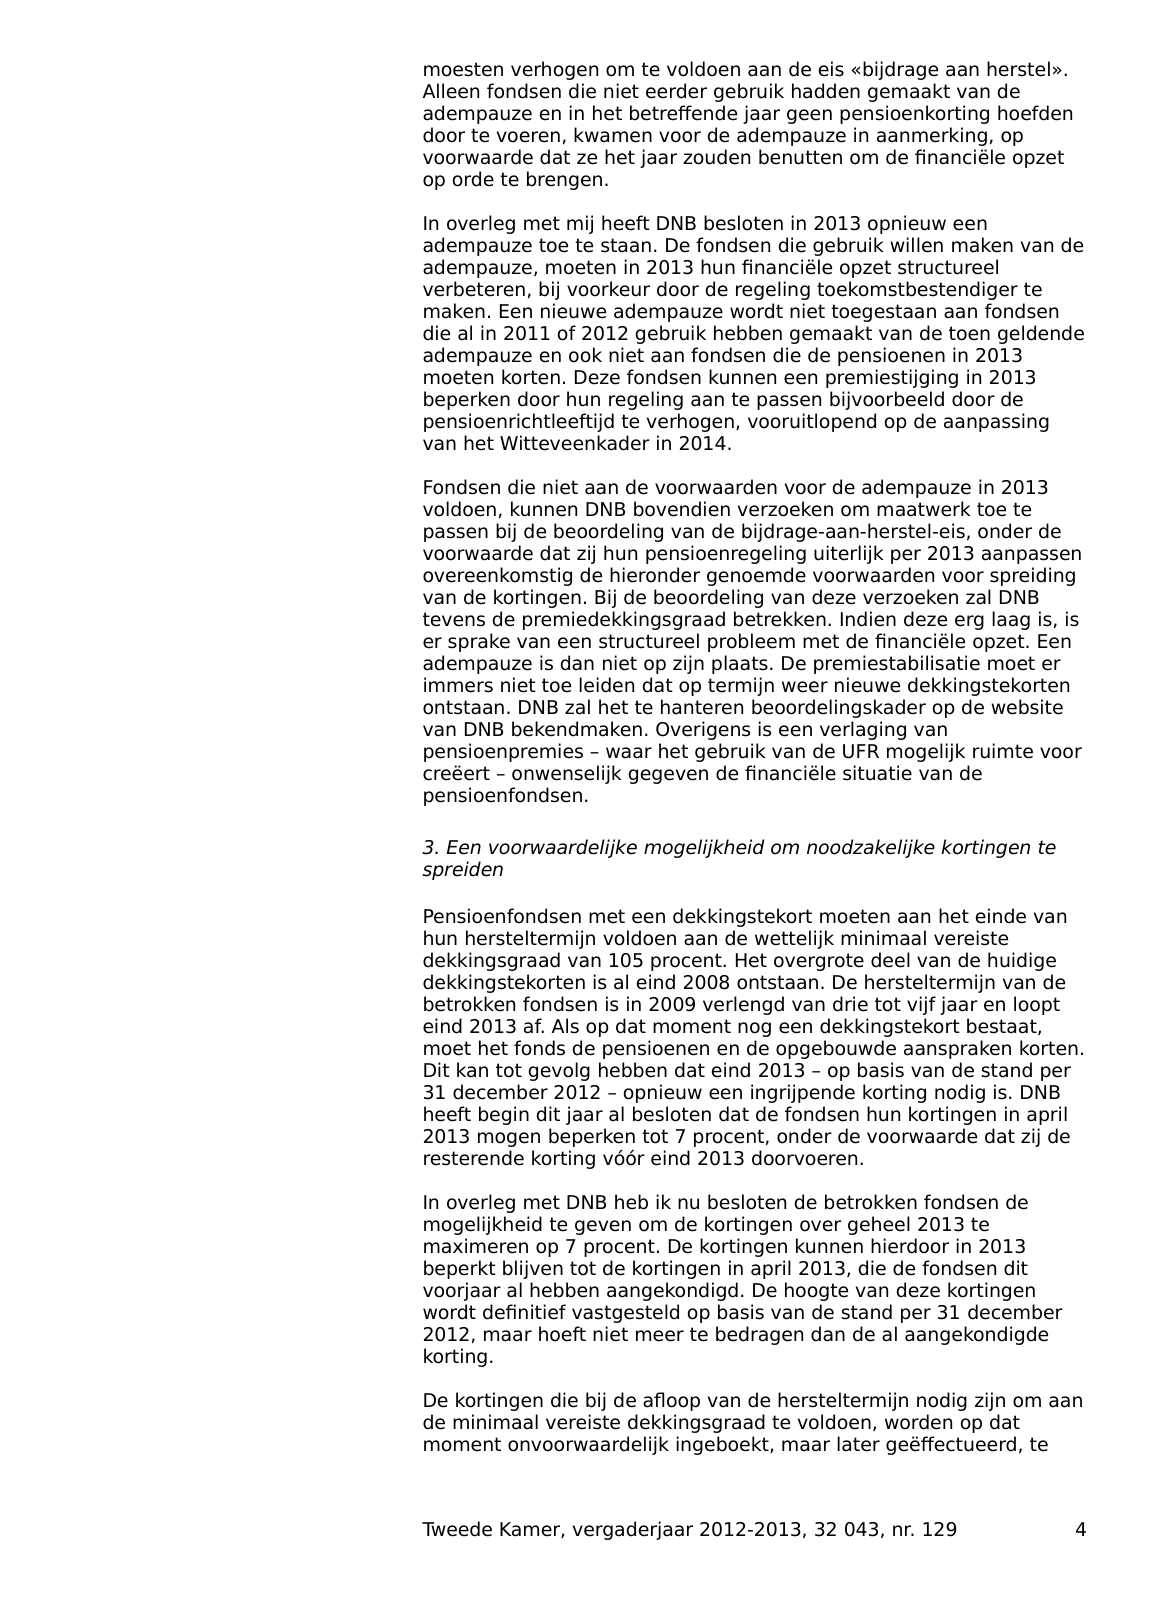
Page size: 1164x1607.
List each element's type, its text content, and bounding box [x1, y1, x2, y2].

text De kortingen die bij de afloop van de hersteltermijn nodig zijn om aan de minimaal vereiste dekkingsgraad te voldoen, worden op dat moment onvoorwaardelijk ingeboekt, maar later geëffectueerd, te [422, 1390, 1087, 1456]
text In overleg met mij heeft DNB besloten in 2013 opnieuw een adempauze toe te staan. De fondsen die gebruik willen maken van de adempauze, moeten in 2013 hun financiële opzet structureel verbeteren, bij voorkeur door de regeling toekomstbestendiger te maken. Een nieuwe adempauze wordt niet toegestaan aan fondsen die al in 2011 of 2012 gebruik hebben gemaakt van de toen geldende adempauze en ook niet aan fondsen die de pensioenen in 2013 moeten korten. Deze fondsen kunnen een premiestijging in 2013 beperken door hun regeling aan te passen bijvoorbeeld door de pensioenrichtleeftijd te verhogen, vooruitlopend op de aanpassing van het Witteveenkader in 2014. [422, 213, 1087, 455]
subtitle 3. Een voorwaardelijke mogelijkheid om noodzakelijke kortingen te spreiden [422, 837, 1087, 881]
text In overleg met DNB heb ik nu besloten de betrokken fondsen de mogelijkheid te geven om de kortingen over geheel 2013 te maximeren op 7 procent. De kortingen kunnen hierdoor in 2013 beperkt blijven tot de kortingen in april 2013, die de fondsen dit voorjaar al hebben aangekondigd. De hoogte van deze kortingen wordt definitief vastgesteld op basis van de stand per 31 december 2012, maar hoeft niet meer te bedragen dan de al aangekondigde korting. [422, 1192, 1087, 1367]
text Fondsen die niet aan de voorwaarden voor de adempauze in 2013 voldoen, kunnen DNB bovendien verzoeken om maatwerk toe te passen bij de beoordeling van de bijdrage-aan-herstel-eis, onder de voorwaarde dat zij hun pensioenregeling uiterlijk per 2013 aanpassen overeenkomstig de hieronder genoemde voorwaarden voor spreiding van de kortingen. Bij de beoordeling van deze verzoeken zal DNB tevens de premiedekkingsgraad betrekken. Indien deze erg laag is, is er sprake van een structureel probleem met de financiële opzet. Een adempauze is dan niet op zijn plaats. De premiestabilisatie moet er immers niet toe leiden dat op termijn weer nieuwe dekkingstekorten ontstaan. DNB zal het te hanteren beoordelingskader op de website van DNB bekendmaken. Overigens is een verlaging van pensioenpremies – waar het gebruik van de UFR mogelijk ruimte voor creëert – onwenselijk gegeven de financiële situatie van de pensioenfondsen. [422, 477, 1087, 807]
text moesten verhogen om te voldoen aan de eis «bijdrage aan herstel». Alleen fondsen die niet eerder gebruik hadden gemaakt van de adempauze en in het betreffende jaar geen pensioenkorting hoefden door te voeren, kwamen voor de adempauze in aanmerking, op voorwaarde dat ze het jaar zouden benutten om de financiële opzet op orde te brengen. [422, 59, 1087, 191]
text Pensioenfondsen met een dekkingstekort moeten aan het einde van hun hersteltermijn voldoen aan de wettelijk minimaal vereiste dekkingsgraad van 105 procent. Het overgrote deel van de huidige dekkingstekorten is al eind 2008 ontstaan. De hersteltermijn van de betrokken fondsen is in 2009 verlengd van drie tot vijf jaar en loopt eind 2013 af. Als op dat moment nog een dekkingstekort bestaat, moet het fonds de pensioenen en de opgebouwde aanspraken korten. Dit kan tot gevolg hebben dat eind 2013 – op basis van de stand per 31 december 2012 – opnieuw een ingrijpende korting nodig is. DNB heeft begin dit jaar al besloten dat de fondsen hun kortingen in april 2013 mogen beperken tot 7 procent, onder de voorwaarde dat zij de resterende korting vóór eind 2013 doorvoeren. [422, 906, 1087, 1169]
